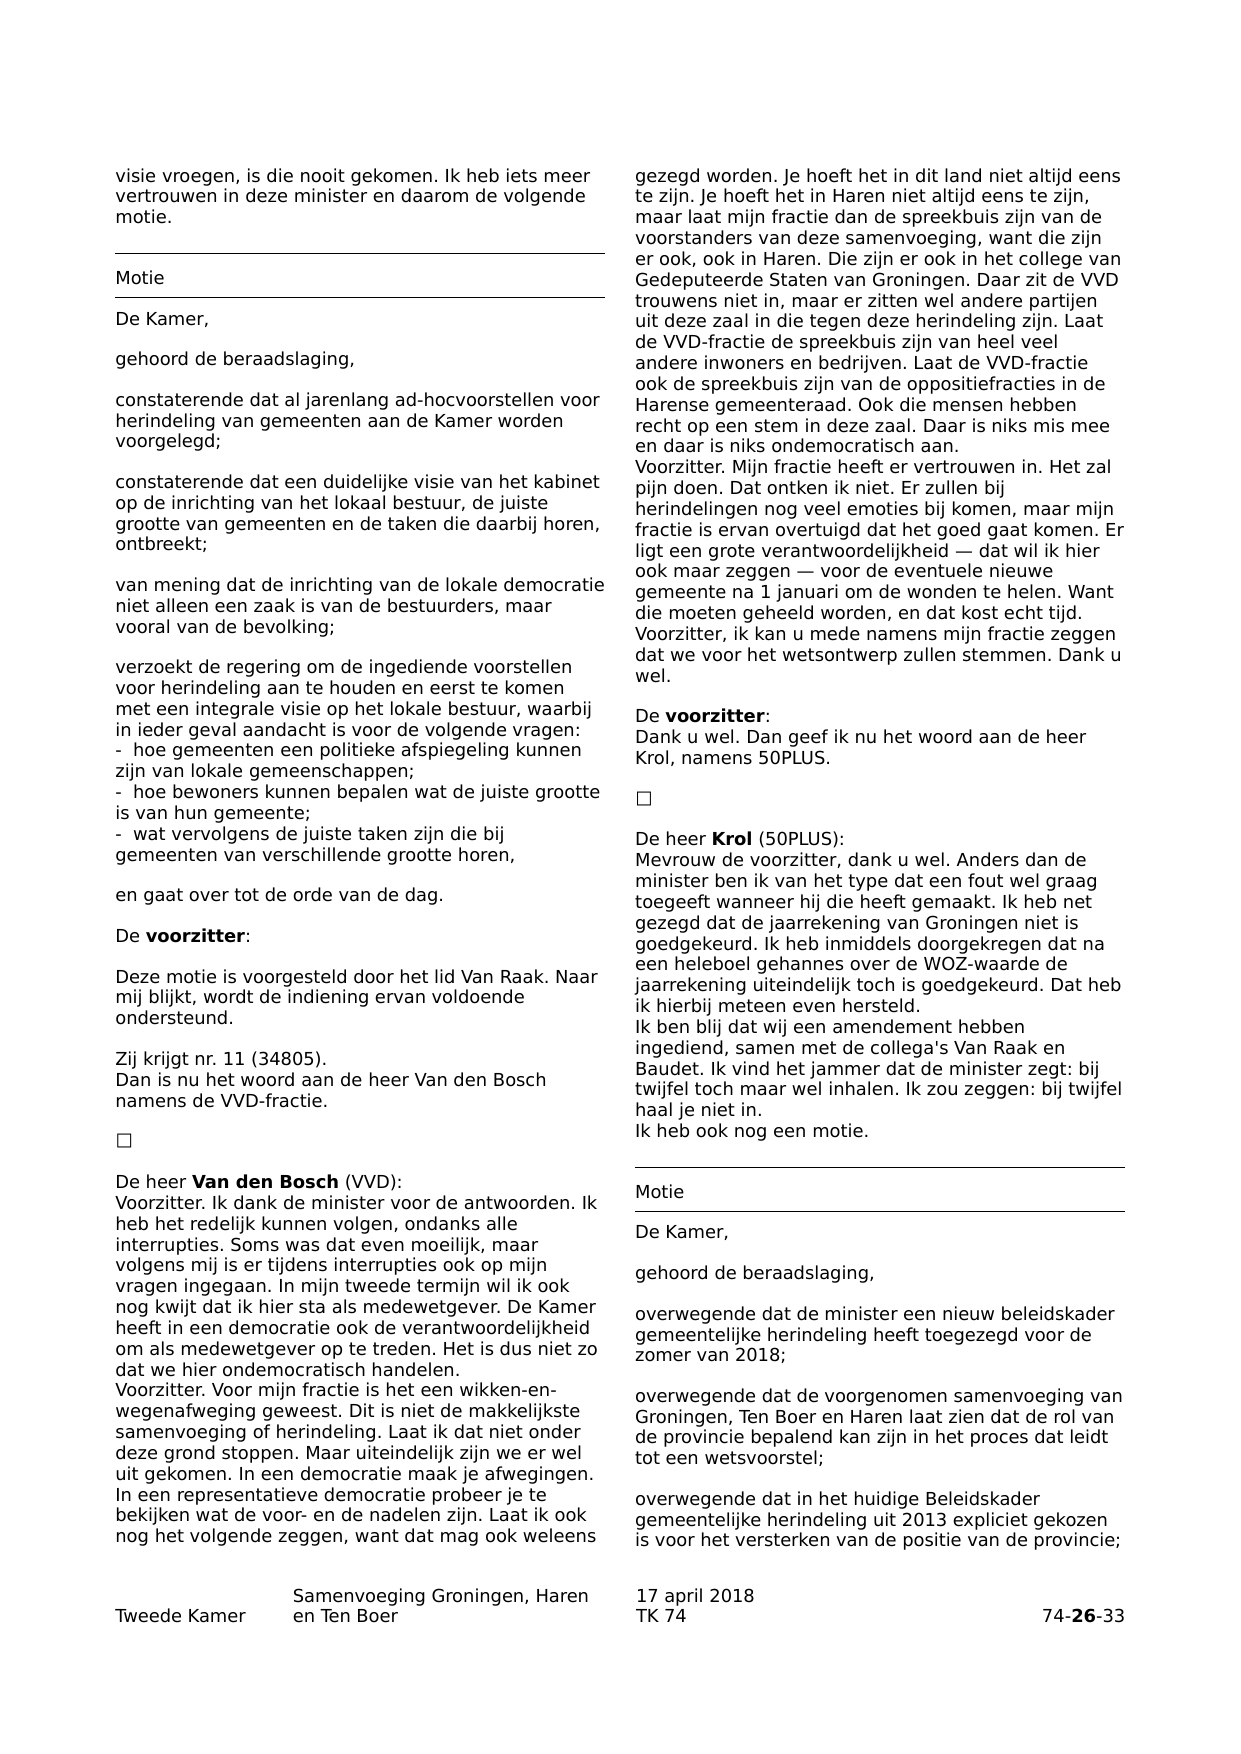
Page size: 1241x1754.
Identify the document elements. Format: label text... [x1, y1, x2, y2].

text Voorzitter. Voor mijn fractie is het een wikken-en-wegenafweging geweest. Dit is niet de makkelijkste samenvoeging of herindeling. Laat ik dat niet onder deze grond stoppen. Maar uiteindelijk zijn we er wel uit gekomen. In een democratie maak je afwegingen. In een representatieve democratie probeer je te bekijken wat de voor- en de nadelen zijn. Laat ik ook nog het volgende zeggen, want dat mag ook weleens [115, 1380, 605, 1547]
list hoe bewoners kunnen bepalen wat de juiste grootte is van hun gemeente; [115, 782, 605, 823]
text De voorzitter: [635, 706, 1125, 727]
text verzoekt de regering om de ingediende voorstellen voor herindeling aan te houden en eerst te komen met een integrale visie op het lokale bestuur, waarbij in ieder geval aandacht is voor de volgende vragen: [115, 657, 605, 740]
text De heer Krol (50PLUS): [635, 829, 1125, 850]
list wat vervolgens de juiste taken zijn die bij gemeenten van verschillende grootte horen, [115, 823, 605, 865]
text Voorzitter, ik kan u mede namens mijn fractie zeggen dat we voor het wetsontwerp zullen stemmen. Dank u wel. [635, 624, 1125, 686]
text Voorzitter. Ik dank de minister voor de antwoorden. Ik heb het redelijk kunnen volgen, ondanks alle interrupties. Soms was dat even moeilijk, maar volgens mij is er tijdens interrupties ook op mijn vragen ingegaan. In mijn tweede termijn wil ik ook nog kwijt dat ik hier sta als medewetgever. De Kamer heeft in een democratie ook de verantwoordelijkheid om als medewetgever op te treden. Het is dus niet zo dat we hier ondemocratisch handelen. [115, 1193, 605, 1380]
text overwegende dat de voorgenomen samenvoeging van Groningen, Ten Boer en Haren laat zien dat de rol van de provincie bepalend kan zijn in het proces dat leidt tot een wetsvoorstel; [635, 1386, 1125, 1469]
text De heer Van den Bosch (VVD): [115, 1172, 605, 1193]
text van mening dat de inrichting van de lokale democratie niet alleen een zaak is van de bestuurders, maar vooral van de bevolking; [115, 575, 605, 637]
text Zij krijgt nr. 11 (34805). [115, 1049, 605, 1069]
text gehoord de beraadslaging, [635, 1263, 1125, 1284]
text Ik ben blij dat wij een amendement hebben ingediend, samen met de collega's Van Raak en Baudet. Ik vind het jammer dat de minister zegt: bij twijfel toch maar wel inhalen. Ik zou zeggen: bij twijfel haal je niet in. [635, 1017, 1125, 1121]
text Dan is nu het woord aan de heer Van den Bosch namens de VVD-fractie. [115, 1069, 605, 1111]
text constaterende dat een duidelijke visie van het kabinet op de inrichting van het lokaal bestuur, de juiste grootte van gemeenten en de taken die daarbij horen, ontbreekt; [115, 472, 605, 555]
text ⬜ [635, 788, 1125, 809]
text Voorzitter. Mijn fractie heeft er vertrouwen in. Het zal pijn doen. Dat ontken ik niet. Er zullen bij herindelingen nog veel emoties bij komen, maar mijn fractie is ervan overtuigd dat het goed gaat komen. Er ligt een grote verantwoordelijkheid — dat wil ik hier ook maar zeggen — voor de eventuele nieuwe gemeente na 1 januari om de wonden te helen. Want die moeten geheeld worden, en dat kost echt tijd. [635, 457, 1125, 624]
text Dank u wel. Dan geef ik nu het woord aan de heer Krol, namens 50PLUS. [635, 727, 1125, 768]
text overwegende dat in het huidige Beleidskader gemeentelijke herindeling uit 2013 expliciet gekozen is voor het versterken van de positie van de provincie; [635, 1489, 1125, 1551]
text De voorzitter: [115, 926, 605, 947]
text en gaat over tot de orde van de dag. [115, 885, 605, 906]
text De Kamer, [635, 1222, 1125, 1243]
text De Kamer, [115, 308, 605, 329]
text Deze motie is voorgesteld door het lid Van Raak. Naar mij blijkt, wordt de indiening ervan voldoende ondersteund. [115, 967, 605, 1029]
text Mevrouw de voorzitter, dank u wel. Anders dan de minister ben ik van het type dat een fout wel graag toegeeft wanneer hij die heeft gemaakt. Ik heb net gezegd dat de jaarrekening van Groningen niet is goedgekeurd. Ik heb inmiddels doorgekregen dat na een heleboel gehannes over de WOZ-waarde de jaarrekening uiteindelijk toch is goedgekeurd. Dat heb ik hierbij meteen even hersteld. [635, 850, 1125, 1017]
text Motie [115, 268, 605, 288]
text gezegd worden. Je hoeft het in dit land niet altijd eens te zijn. Je hoeft het in Haren niet altijd eens te zijn, maar laat mijn fractie dan de spreekbuis zijn van de voorstanders van deze samenvoeging, want die zijn er ook, ook in Haren. Die zijn er ook in het college van Gedeputeerde Staten van Groningen. Daar zit de VVD trouwens niet in, maar er zitten wel andere partijen uit deze zaal in die tegen deze herindeling zijn. Laat de VVD-fractie de spreekbuis zijn van heel veel andere inwoners en bedrijven. Laat de VVD-fractie ook de spreekbuis zijn van de oppositiefracties in de Harense gemeenteraad. Ook die mensen hebben recht op een stem in deze zaal. Daar is niks mis mee en daar is niks ondemocratisch aan. [635, 165, 1125, 457]
text gehoord de beraadslaging, [115, 349, 605, 370]
text ⬜ [115, 1131, 605, 1152]
text Ik heb ook nog een motie. [635, 1121, 1125, 1142]
text Motie [635, 1182, 1125, 1202]
text visie vroegen, is die nooit gekomen. Ik heb iets meer vertrouwen in deze minister en daarom de volgende motie. [115, 165, 605, 228]
text constaterende dat al jarenlang ad-hocvoorstellen voor herindeling van gemeenten aan de Kamer worden voorgelegd; [115, 390, 605, 452]
list hoe gemeenten een politieke afspiegeling kunnen zijn van lokale gemeenschappen; [115, 740, 605, 782]
text overwegende dat de minister een nieuw beleidskader gemeentelijke herindeling heeft toegezegd voor de zomer van 2018; [635, 1304, 1125, 1366]
